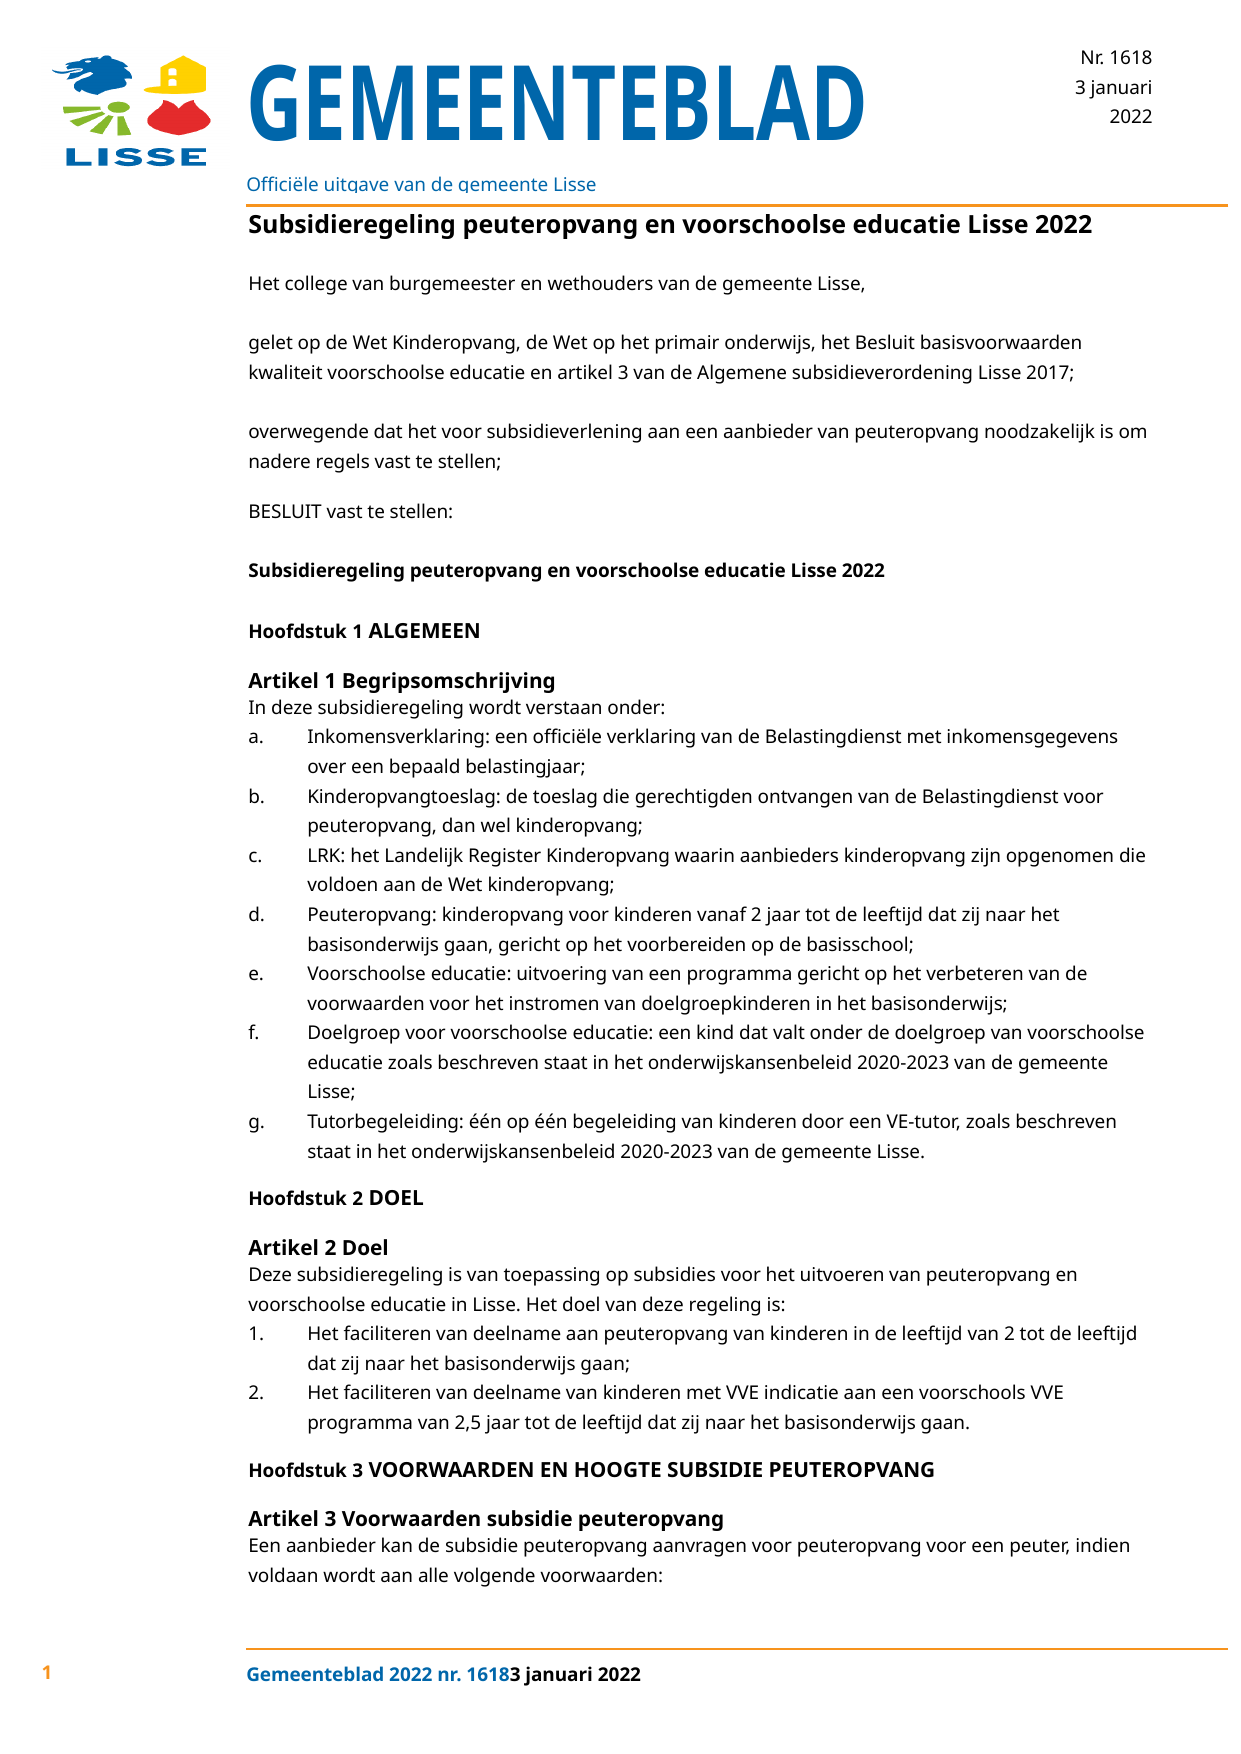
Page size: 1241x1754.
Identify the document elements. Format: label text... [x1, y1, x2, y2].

picture [41, 47, 231, 172]
text Het college van burgemeester en wethouders van de gemeente Lisse, [248, 270, 1152, 296]
list Het faciliteren van deelname aan peuteropvang van kinderen in de leeftijd van 2 tot de leeftijd dat zij naar het basisonderwijs gaan; [248, 1320, 1152, 1376]
text In deze subsidieregeling wordt verstaan onder: [248, 694, 1152, 720]
text Subsidieregeling peuteropvang en voorschoolse educatie Lisse 2022 [248, 557, 1152, 583]
list Voorschoolse educatie: uitvoering van een programma gericht op het verbeteren van de voorwaarden voor het instromen van doelgroepkinderen in het basisonderwijs; [248, 960, 1152, 1016]
text Subsidieregeling peuteropvang en voorschoolse educatie Lisse 2022 [248, 207, 1152, 241]
text BESLUIT vast te stellen: [248, 498, 1152, 524]
text Artikel 3 Voorwaarden subsidie peuteropvang [248, 1504, 1152, 1532]
text overwegende dat het voor subsidieverlening aan een aanbieder van peuteropvang noodzakelijk is om nadere regels vast te stellen; [248, 418, 1152, 473]
list Inkomensverklaring: een officiële verklaring van de Belastingdienst met inkomensgegevens over een bepaald belastingjaar; [248, 724, 1152, 779]
text gelet op de Wet Kinderopvang, de Wet op het primair onderwijs, het Besluit basisvoorwaarden kwaliteit voorschoolse educatie en artikel 3 van de Algemene subsidieverordening Lisse 2017; [248, 329, 1152, 385]
text Hoofdstuk 3 VOORWAARDEN EN HOOGTE SUBSIDIE PEUTEROPVANG [248, 1455, 1152, 1483]
list LRK: het Landelijk Register Kinderopvang waarin aanbieders kinderopvang zijn opgenomen die voldoen aan de Wet kinderopvang; [248, 842, 1152, 897]
list Doelgroep voor voorschoolse educatie: een kind dat valt onder de doelgroep van voorschoolse educatie zoals beschreven staat in het onderwijskansenbeleid 2020-2023 van de gemeente Lisse; [248, 1019, 1152, 1104]
text Hoofdstuk 1 ALGEMEEN [248, 616, 1152, 645]
text Deze subsidieregeling is van toepassing op subsidies voor het uitvoeren van peuteropvang en voorschoolse educatie in Lisse. Het doel van deze regeling is: [248, 1261, 1152, 1317]
list Peuteropvang: kinderopvang voor kinderen vanaf 2 jaar tot de leeftijd dat zij naar het basisonderwijs gaan, gericht op het voorbereiden op de basisschool; [248, 901, 1152, 957]
text Hoofdstuk 2 DOEL [248, 1183, 1152, 1212]
list Het faciliteren van deelname van kinderen met VVE indicatie aan een voorschools VVE programma van 2,5 jaar tot de leeftijd dat zij naar het basisonderwijs gaan. [248, 1379, 1152, 1435]
text Een aanbieder kan de subsidie peuteropvang aanvragen voor peuteropvang voor een peuter, indien voldaan wordt aan alle volgende voorwaarden: [248, 1532, 1152, 1588]
text Artikel 2 Doel [248, 1233, 1152, 1261]
text Artikel 1 Begripsomschrijving [248, 666, 1152, 694]
list Kinderopvangtoeslag: de toeslag die gerechtigden ontvangen van de Belastingdienst voor peuteropvang, dan wel kinderopvang; [248, 783, 1152, 838]
list Tutorbegeleiding: één op één begeleiding van kinderen door een VE-tutor, zoals beschreven staat in het onderwijskansenbeleid 2020-2023 van de gemeente Lisse. [248, 1108, 1152, 1164]
